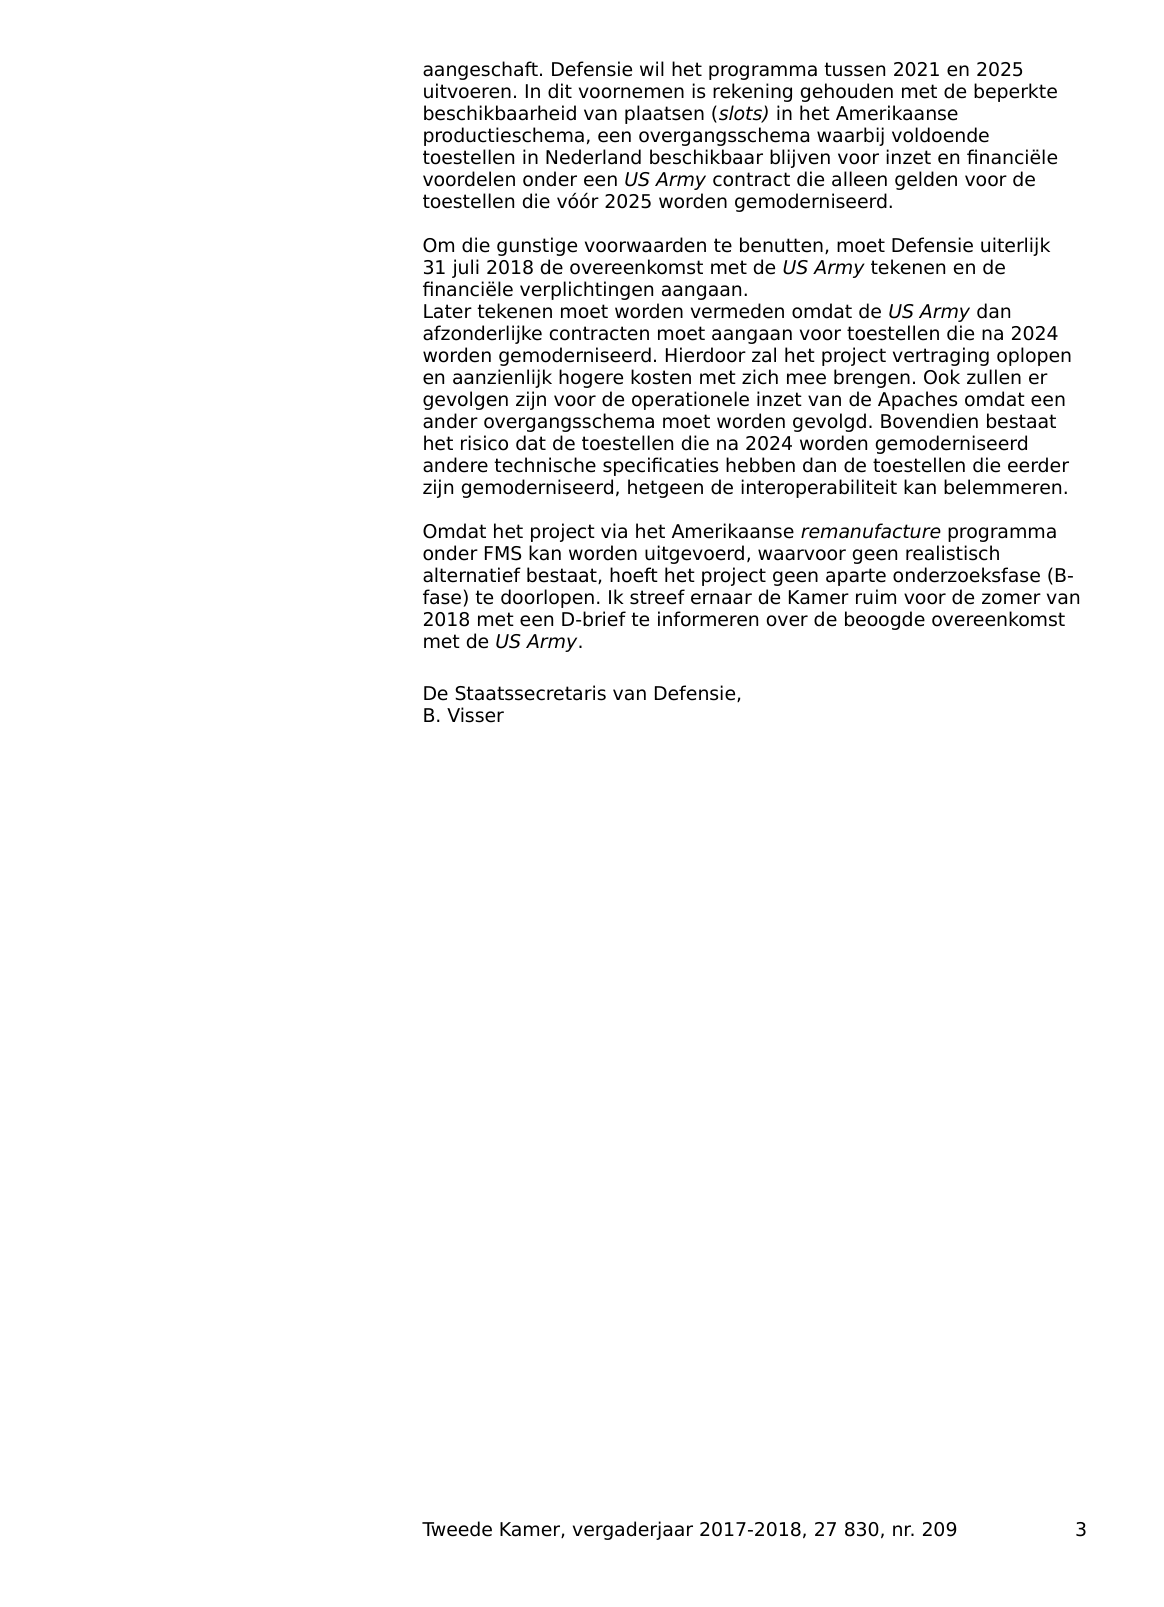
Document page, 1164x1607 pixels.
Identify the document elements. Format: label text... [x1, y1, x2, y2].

text aangeschaft. Defensie wil het programma tussen 2021 en 2025 uitvoeren. In dit voornemen is rekening gehouden met de beperkte beschikbaarheid van plaatsen (slots) in het Amerikaanse productieschema, een overgangsschema waarbij voldoende toestellen in Nederland beschikbaar blijven voor inzet en financiële voordelen onder een US Army contract die alleen gelden voor de toestellen die vóór 2025 worden gemoderniseerd. [422, 59, 1087, 213]
text Om die gunstige voorwaarden te benutten, moet Defensie uiterlijk 31 juli 2018 de overeenkomst met de US Army tekenen en de financiële verplichtingen aangaan. [422, 235, 1087, 301]
text De Staatssecretaris van Defensie, B. Visser [422, 683, 1087, 727]
text Later tekenen moet worden vermeden omdat de US Army dan afzonderlijke contracten moet aangaan voor toestellen die na 2024 worden gemoderniseerd. Hierdoor zal het project vertraging oplopen en aanzienlijk hogere kosten met zich mee brengen. Ook zullen er gevolgen zijn voor de operationele inzet van de Apaches omdat een ander overgangsschema moet worden gevolgd. Bovendien bestaat het risico dat de toestellen die na 2024 worden gemoderniseerd andere technische specificaties hebben dan de toestellen die eerder zijn gemoderniseerd, hetgeen de interoperabiliteit kan belemmeren. [422, 301, 1087, 499]
text Omdat het project via het Amerikaanse remanufacture programma onder FMS kan worden uitgevoerd, waarvoor geen realistisch alternatief bestaat, hoeft het project geen aparte onderzoeksfase (B-fase) te doorlopen. Ik streef ernaar de Kamer ruim voor de zomer van 2018 met een D-brief te informeren over de beoogde overeenkomst met de US Army. [422, 521, 1087, 653]
